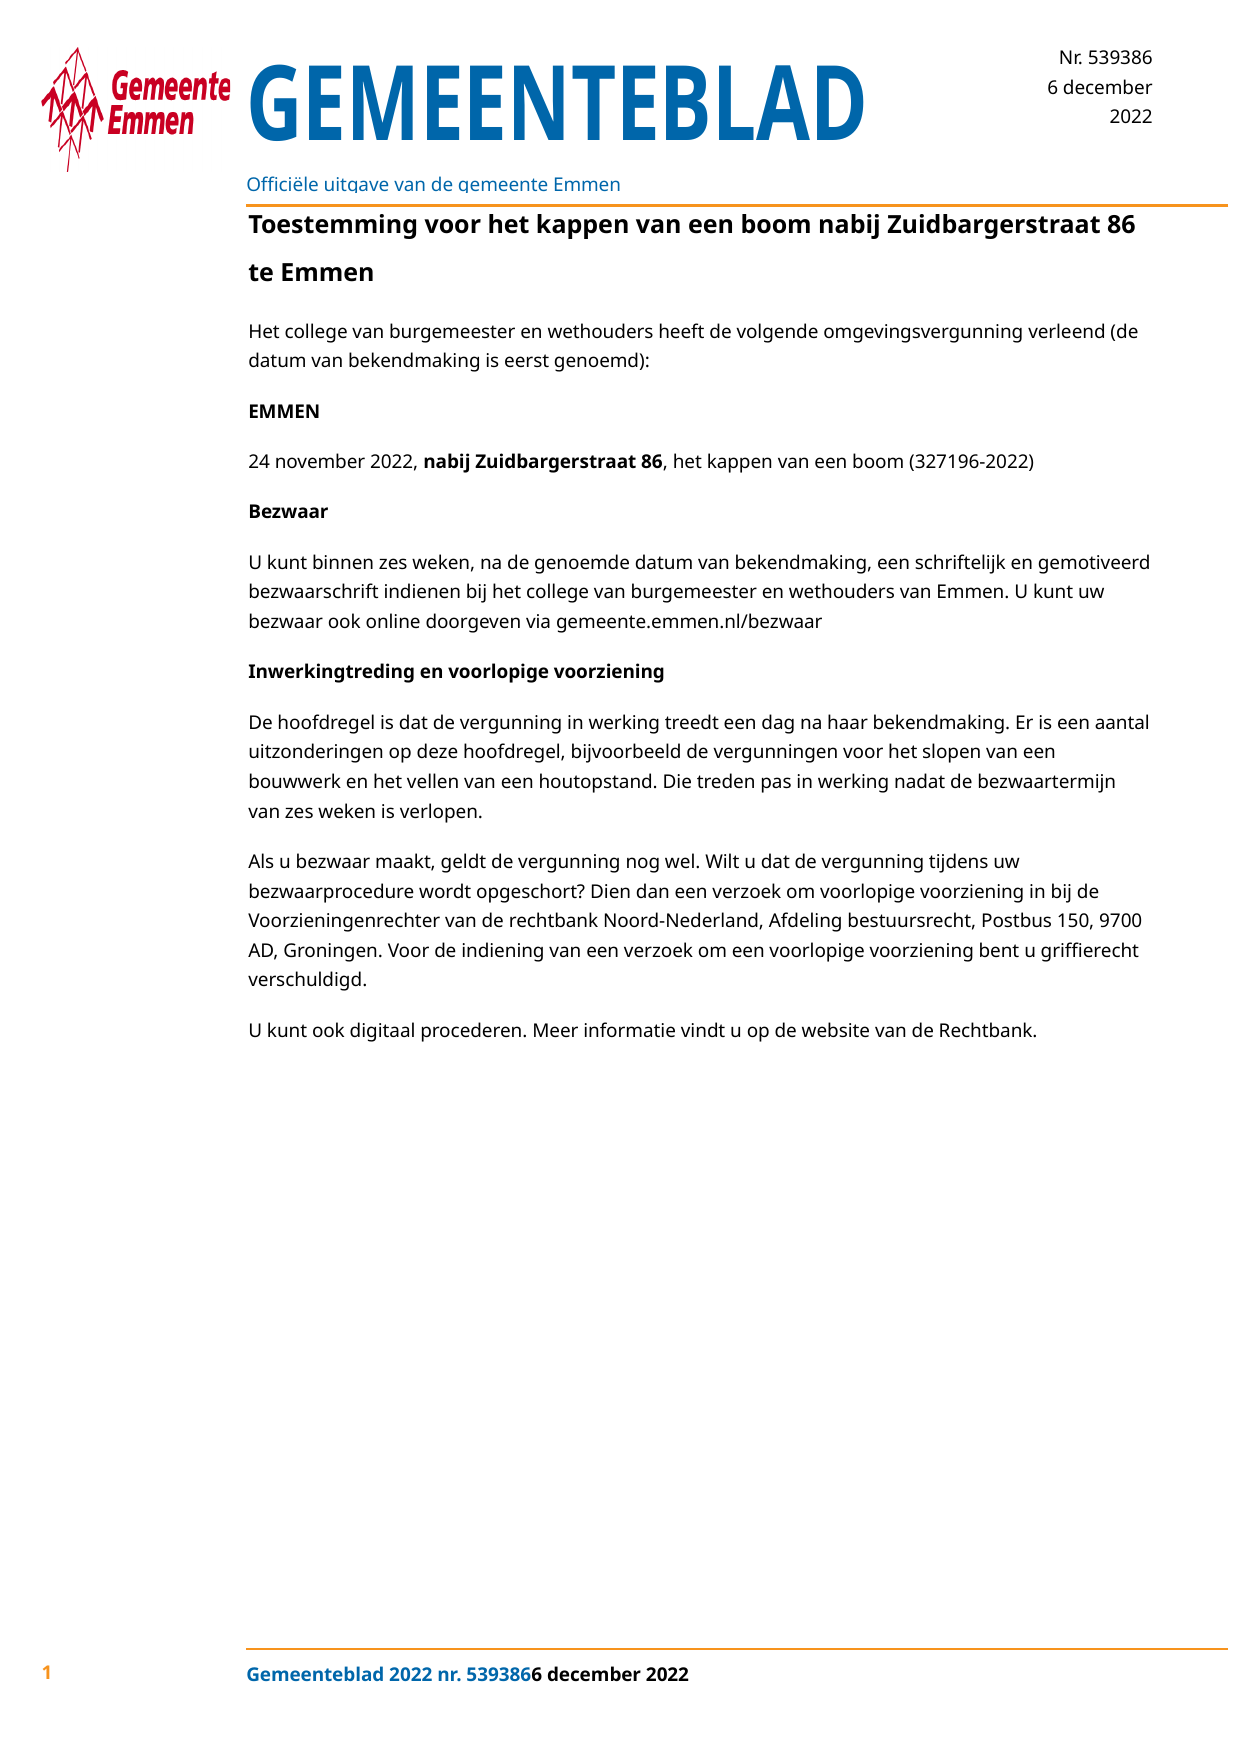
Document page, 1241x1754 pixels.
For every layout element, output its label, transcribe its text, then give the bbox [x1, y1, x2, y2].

text EMMEN [248, 398, 1152, 424]
text 24 november 2022, nabij Zuidbargerstraat 86, het kappen van een boom (327196-2022) [248, 448, 1152, 474]
text Als u bezwaar maakt, geldt de vergunning nog wel. Wilt u dat de vergunning tijdens uw bezwaarprocedure wordt opgeschort? Dien dan een verzoek om voorlopige voorziening in bij de Voorzieningenrechter van de rechtbank Noord-Nederland, Afdeling bestuursrecht, Postbus 150, 9700 AD, Groningen. Voor de indiening van een verzoek om een voorlopige voorziening bent u griffierecht verschuldigd. [248, 848, 1152, 992]
text Toestemming voor het kappen van een boom nabij Zuidbargerstraat 86 te Emmen [248, 207, 1152, 288]
text Bezwaar [248, 499, 1152, 524]
text U kunt binnen zes weken, na de genoemde datum van bekendmaking, een schriftelijk en gemotiveerd bezwaarschrift indienen bij het college van burgemeester en wethouders van Emmen. U kunt uw bezwaar ook online doorgeven via gemeente.emmen.nl/bezwaar [248, 549, 1152, 634]
text De hoofdregel is dat de vergunning in werking treedt een dag na haar bekendmaking. Er is een aantal uitzonderingen op deze hoofdregel, bijvoorbeeld de vergunningen voor het slopen van een bouwwerk en het vellen van een houtopstand. Die treden pas in werking nadat de bezwaartermijn van zes weken is verlopen. [248, 709, 1152, 824]
picture [41, 47, 231, 172]
text Inwerkingtreding en voorlopige voorziening [248, 659, 1152, 684]
text U kunt ook digitaal procederen. Meer informatie vindt u op de website van de Rechtbank. [248, 1017, 1152, 1043]
text Het college van burgemeester en wethouders heeft de volgende omgevingsvergunning verleend (de datum van bekendmaking is eerst genoemd): [248, 318, 1152, 373]
